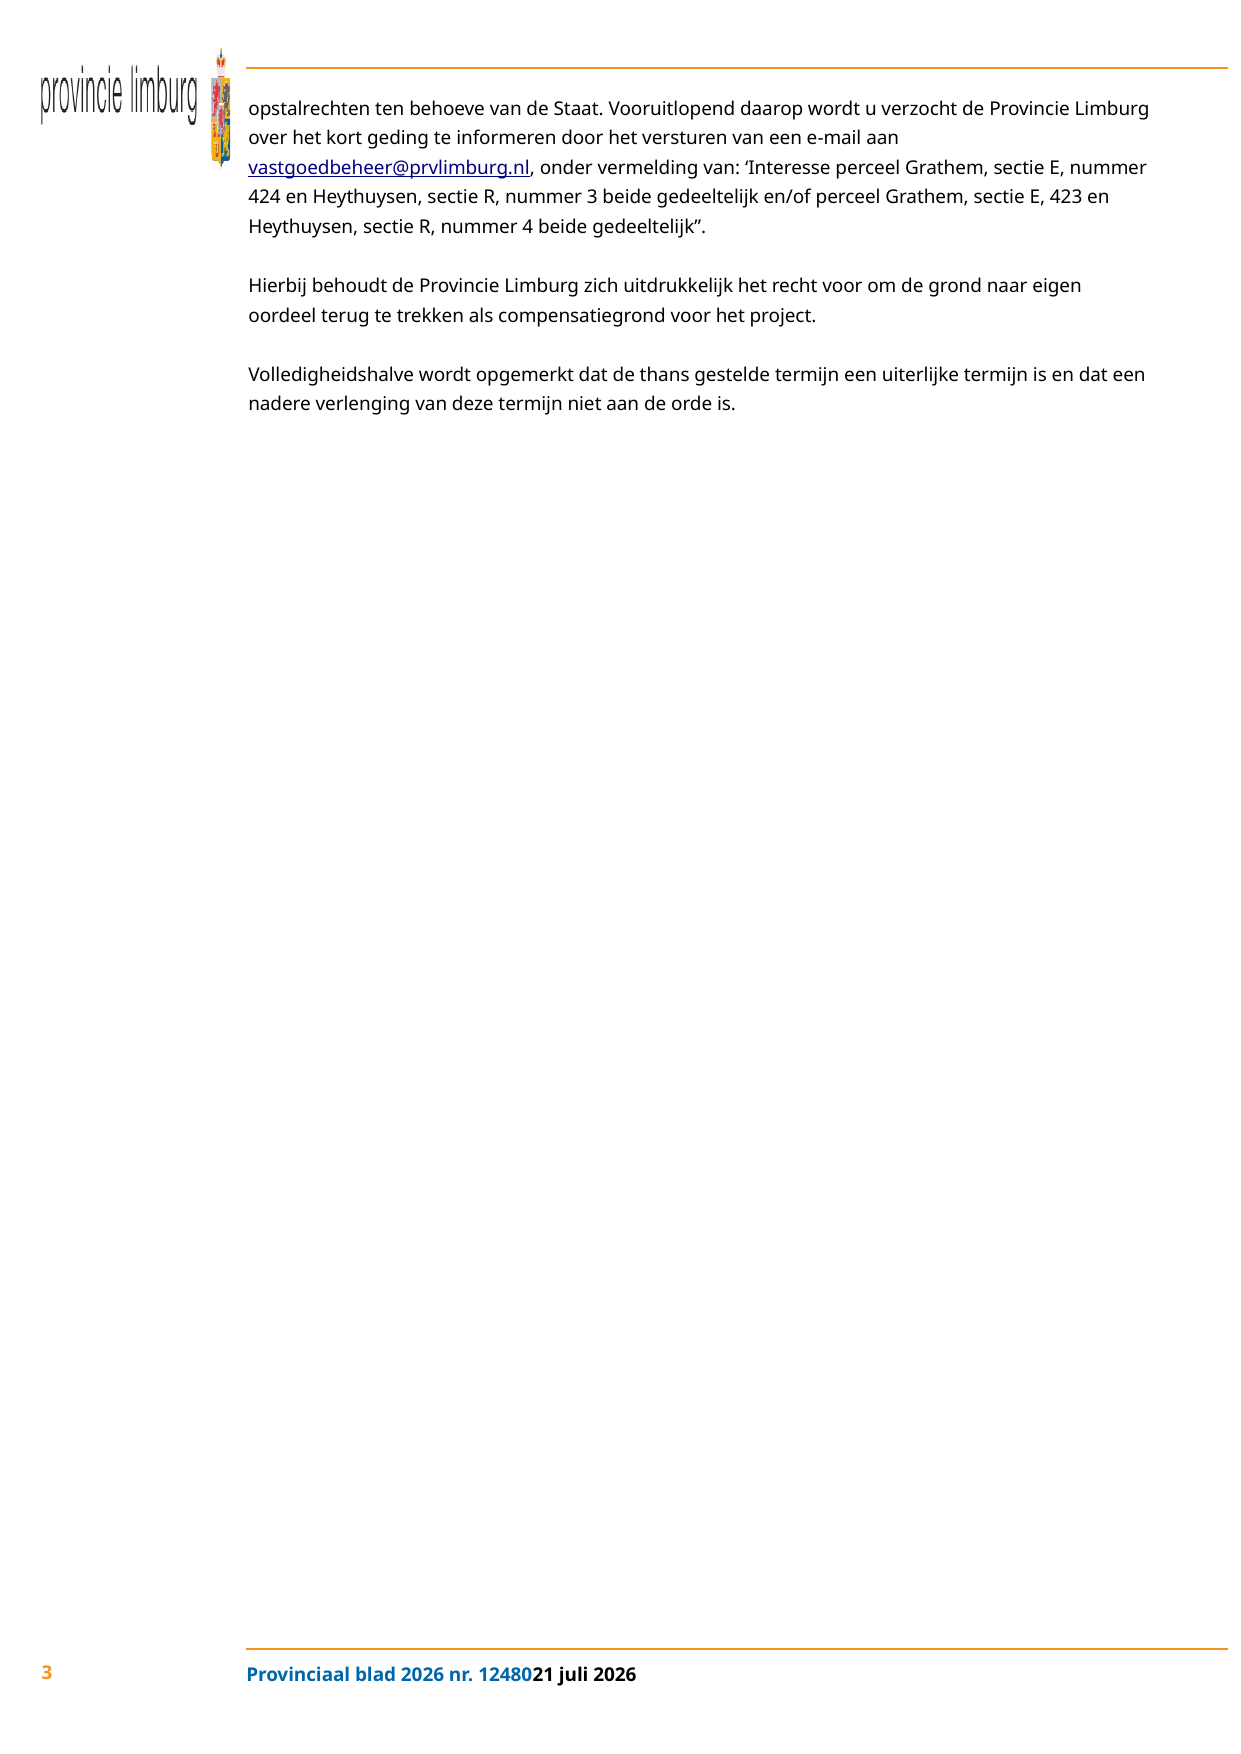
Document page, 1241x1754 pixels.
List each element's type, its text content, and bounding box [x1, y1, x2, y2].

text opstalrechten ten behoeve van de Staat. Vooruitlopend daarop wordt u verzocht de Provincie Limburg over het kort geding te informeren door het versturen van een e-mail aan vastgoedbeheer@prvlimburg.nl, onder vermelding van: ‘Interesse perceel Grathem, sectie E, nummer 424 en Heythuysen, sectie R, nummer 3 beide gedeeltelijk en/of perceel Grathem, sectie E, 423 en Heythuysen, sectie R, nummer 4 beide gedeeltelijk”. [248, 95, 1152, 239]
picture [41, 47, 231, 172]
text Volledigheidshalve wordt opgemerkt dat de thans gestelde termijn een uiterlijke termijn is en dat een nadere verlenging van deze termijn niet aan de orde is. [248, 361, 1152, 416]
text Hierbij behoudt de Provincie Limburg zich uitdrukkelijk het recht voor om de grond naar eigen oordeel terug te trekken als compensatiegrond voor het project. [248, 272, 1152, 328]
